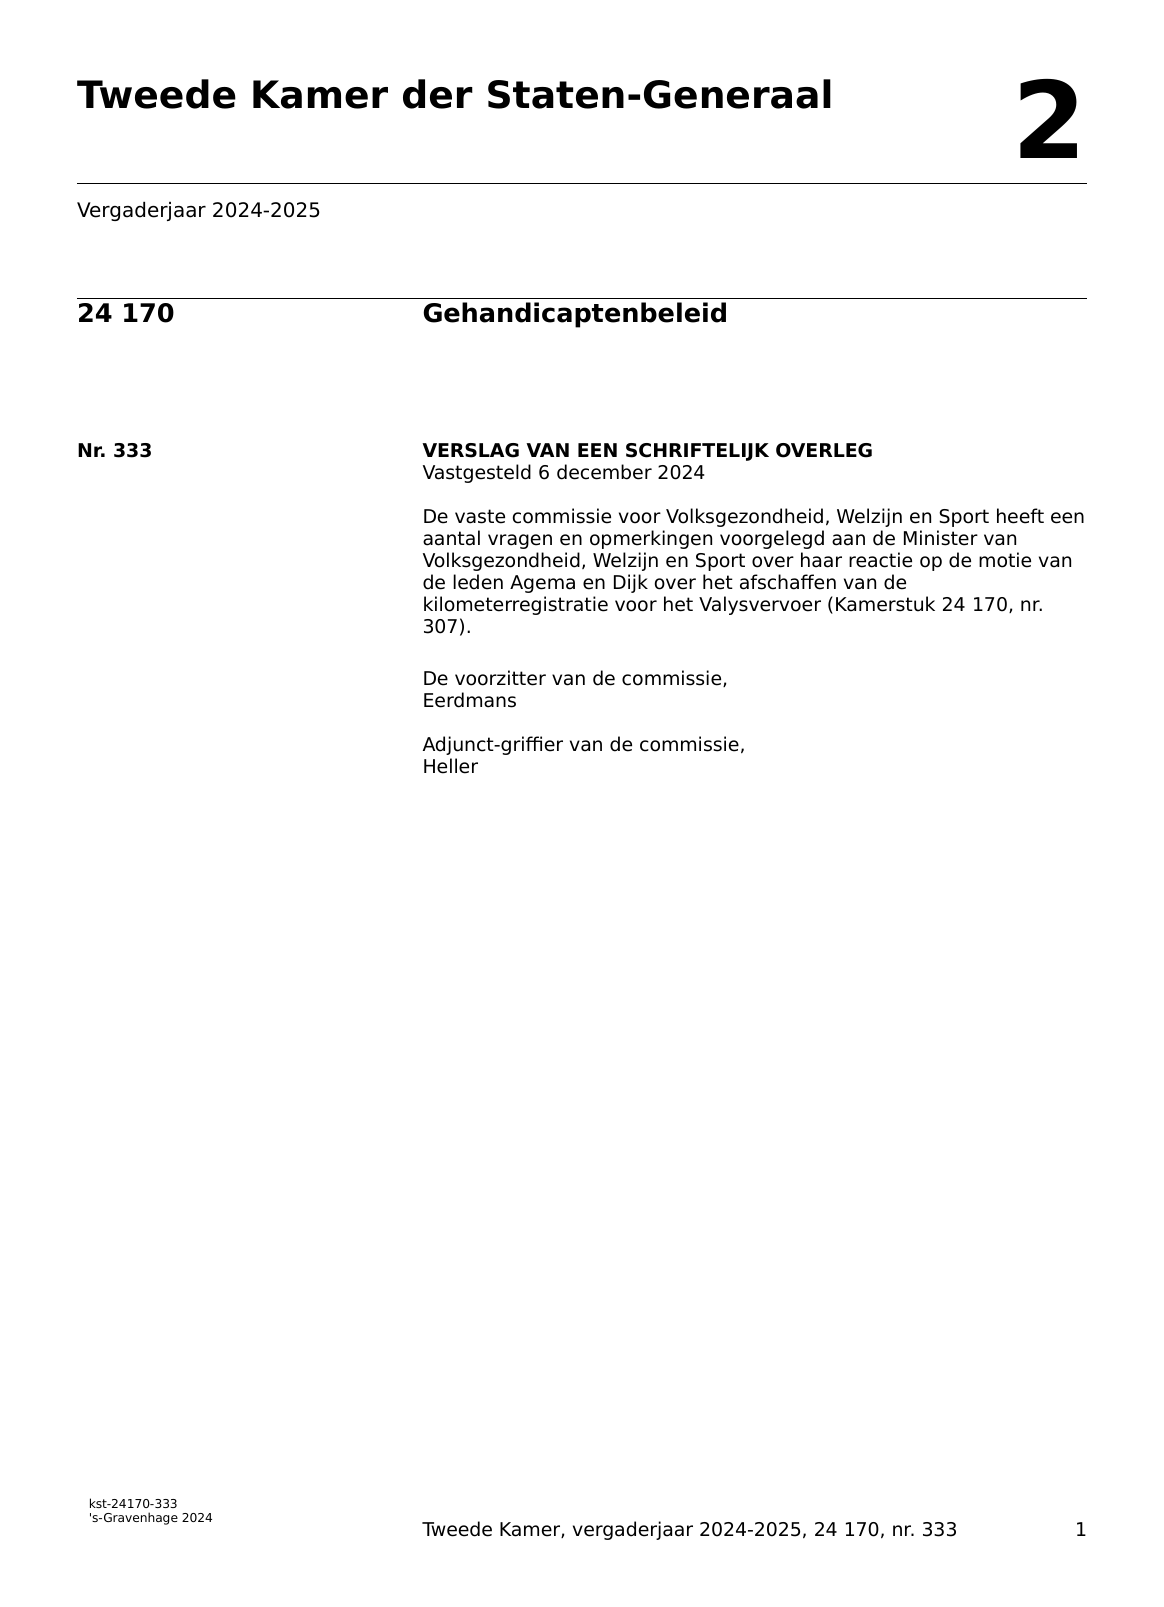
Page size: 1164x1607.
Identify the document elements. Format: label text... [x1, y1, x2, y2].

text De vaste commissie voor Volksgezondheid, Welzijn en Sport heeft een aantal vragen en opmerkingen voorgelegd aan de Minister van Volksgezondheid, Welzijn en Sport over haar reactie op de motie van de leden Agema en Dijk over het afschaffen van de kilometerregistratie voor het Valysvervoer (Kamerstuk 24 170, nr. 307). [422, 506, 1087, 638]
text 's-Gravenhage 2024 [88, 1511, 323, 1525]
table_cell Vergaderjaar 2024-2025 [77, 184, 1087, 298]
text Vastgesteld 6 december 2024 [422, 462, 1087, 484]
table_header 2 [886, 59, 1087, 183]
table_header Tweede Kamer der Staten-Generaal [77, 59, 886, 183]
text De voorzitter van de commissie, Eerdmans [422, 668, 1087, 712]
text Adjunct-griffier van de commissie, Heller [422, 734, 1087, 778]
subtitle 24 170 Gehandicaptenbeleid [77, 299, 1087, 329]
subtitle Nr. 333 VERSLAG VAN EEN SCHRIFTELIJK OVERLEG [77, 440, 1087, 462]
text kst-24170-333 [88, 1497, 323, 1511]
